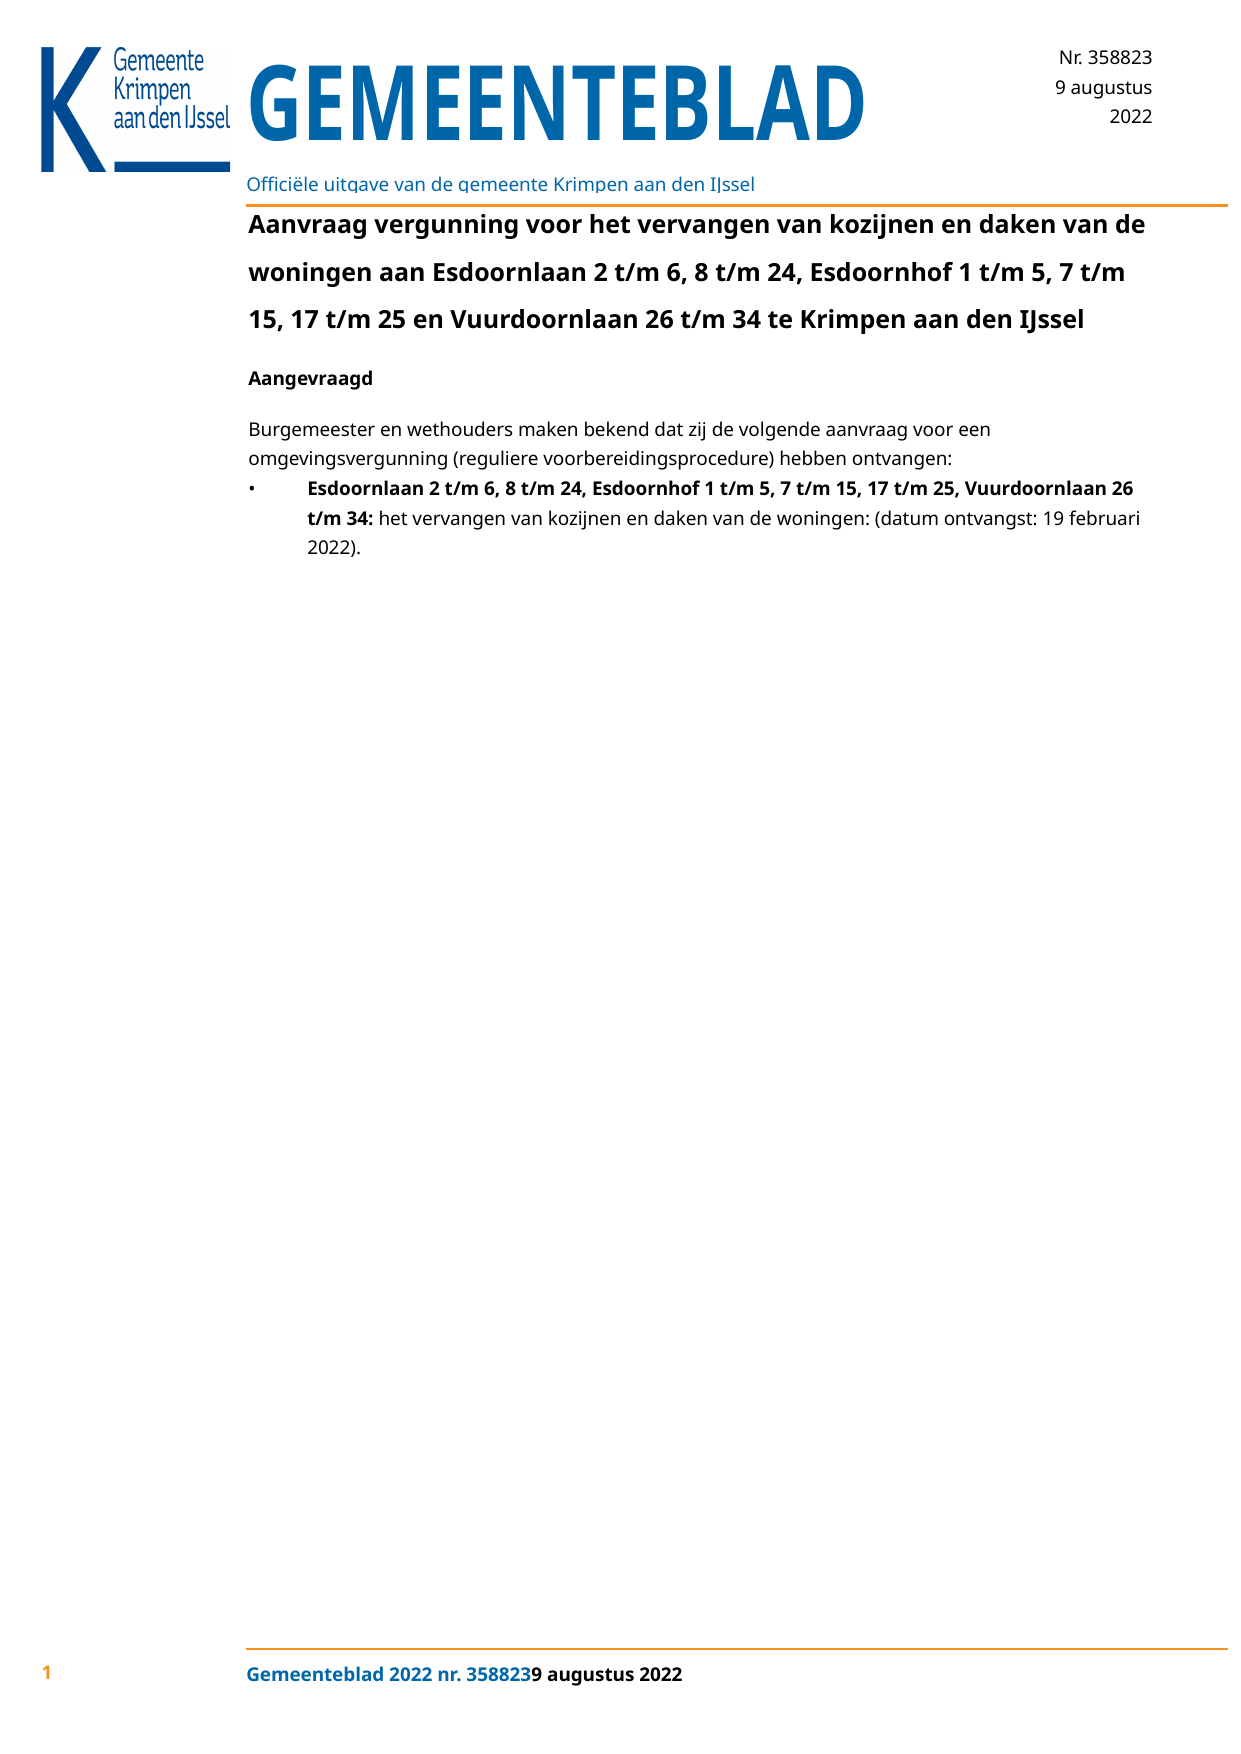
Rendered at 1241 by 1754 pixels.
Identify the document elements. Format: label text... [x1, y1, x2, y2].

picture [41, 47, 231, 172]
text Aanvraag vergunning voor het vervangen van kozijnen en daken van de woningen aan Esdoornlaan 2 t/m 6, 8 t/m 24, Esdoornhof 1 t/m 5, 7 t/m 15, 17 t/m 25 en Vuurdoornlaan 26 t/m 34 te Krimpen aan den IJssel [248, 207, 1152, 336]
list Esdoornlaan 2 t/m 6, 8 t/m 24, Esdoornhof 1 t/m 5, 7 t/m 15, 17 t/m 25, Vuurdoornlaan 26 t/m 34: het vervangen van kozijnen en daken van de woningen: (datum ontvangst: 19 februari 2022). [248, 475, 1152, 560]
text Aangevraagd [248, 366, 1152, 391]
text Burgemeester en wethouders maken bekend dat zij de volgende aanvraag voor een omgevingsvergunning (reguliere voorbereidingsprocedure) hebben ontvangen: [248, 416, 1152, 471]
